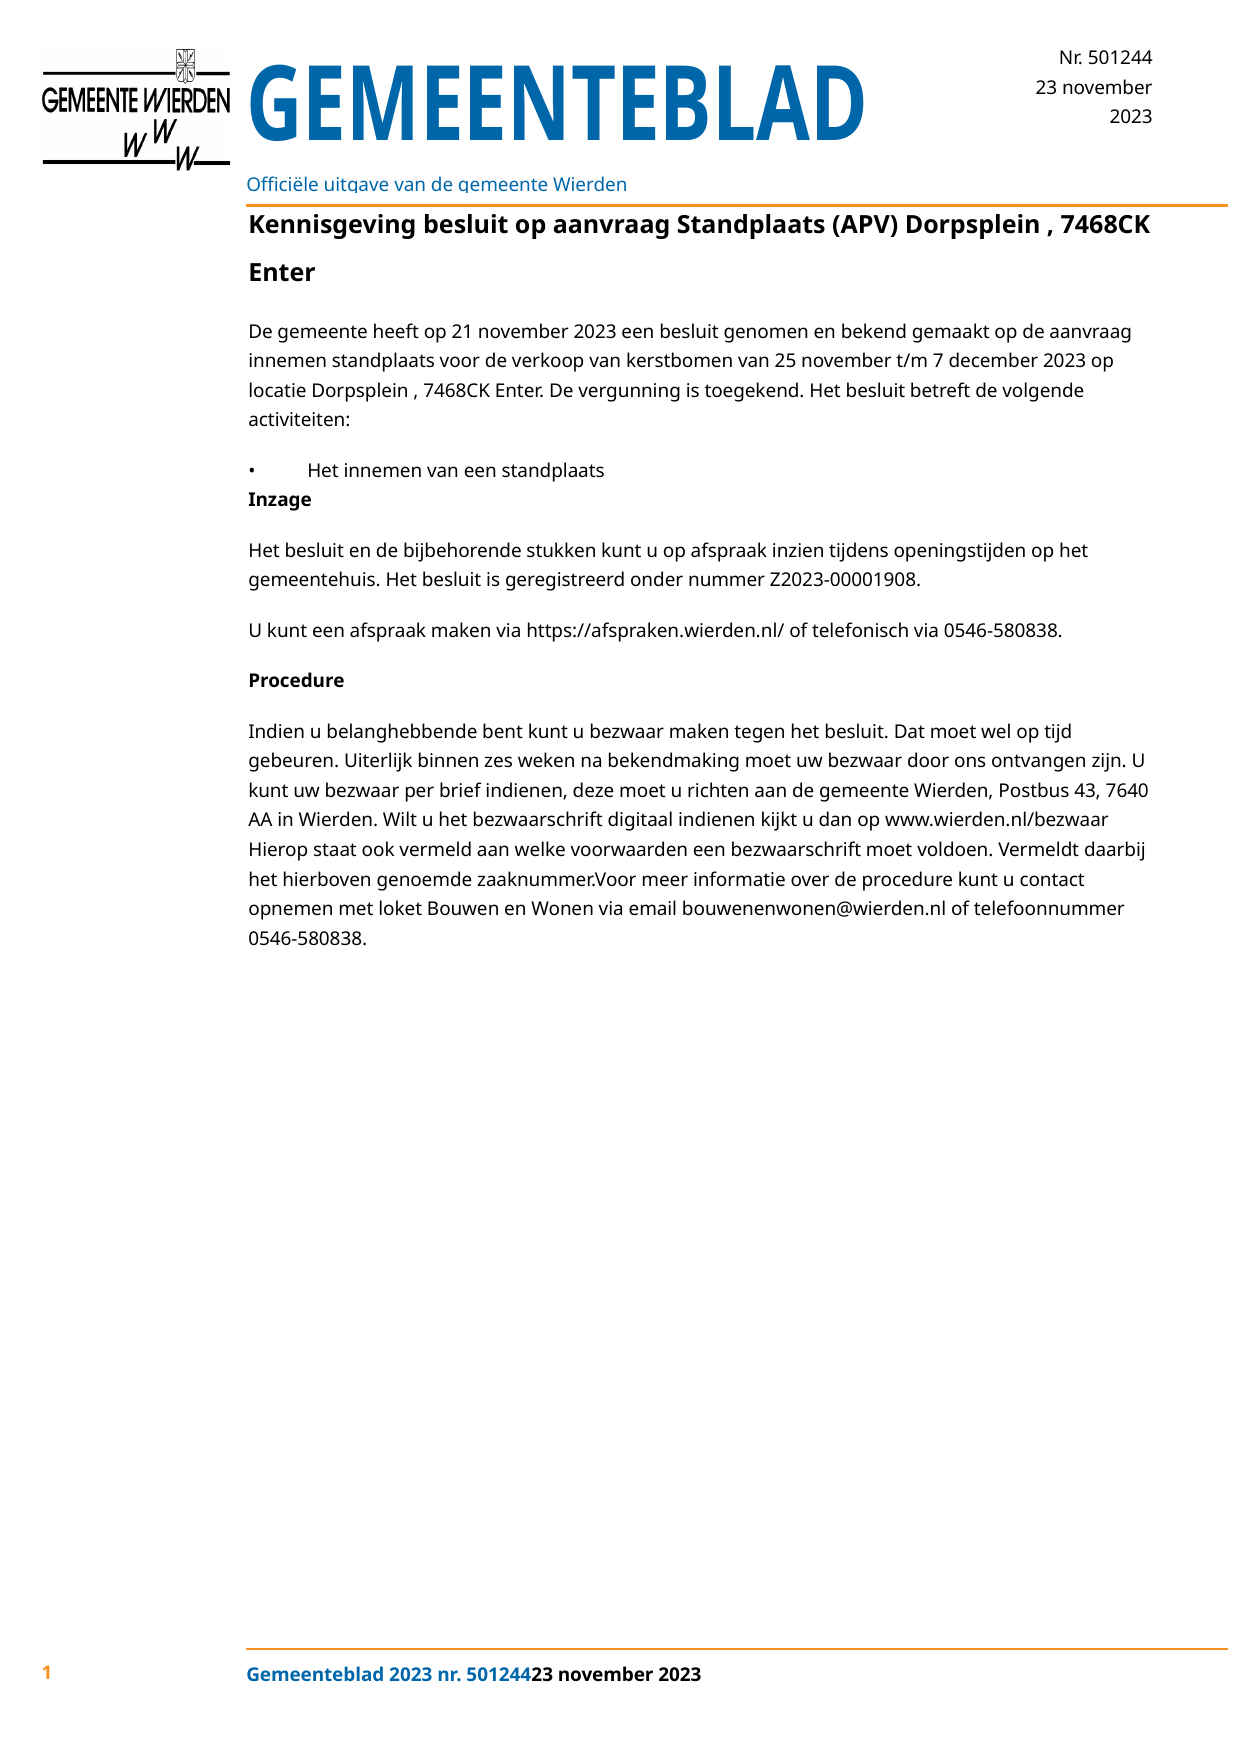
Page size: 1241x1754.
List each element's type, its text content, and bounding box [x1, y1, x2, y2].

list Het innemen van een standplaats [248, 457, 1152, 483]
text Kennisgeving besluit op aanvraag Standplaats (APV) Dorpsplein , 7468CK Enter [248, 207, 1152, 288]
text Procedure [248, 667, 1152, 693]
picture [41, 47, 231, 172]
text Het besluit en de bijbehorende stukken kunt u op afspraak inzien tijdens openingstijden op het gemeentehuis. Het besluit is geregistreerd onder nummer Z2023-00001908. [248, 537, 1152, 592]
text U kunt een afspraak maken via https://afspraken.wierden.nl/ of telefonisch via 0546-580838. [248, 617, 1152, 643]
text Indien u belanghebbende bent kunt u bezwaar maken tegen het besluit. Dat moet wel op tijd gebeuren. Uiterlijk binnen zes weken na bekendmaking moet uw bezwaar door ons ontvangen zijn. U kunt uw bezwaar per brief indienen, deze moet u richten aan de gemeente Wierden, Postbus 43, 7640 AA in Wierden. Wilt u het bezwaarschrift digitaal indienen kijkt u dan op www.wierden.nl/bezwaar Hierop staat ook vermeld aan welke voorwaarden een bezwaarschrift moet voldoen. Vermeldt daarbij het hierboven genoemde zaaknummer.Voor meer informatie over de procedure kunt u contact opnemen met loket Bouwen en Wonen via email bouwenenwonen@wierden.nl of telefoonnummer 0546-580838. [248, 718, 1152, 951]
text Inzage [248, 487, 1152, 512]
text De gemeente heeft op 21 november 2023 een besluit genomen en bekend gemaakt op de aanvraag innemen standplaats voor de verkoop van kerstbomen van 25 november t/m 7 december 2023 op locatie Dorpsplein , 7468CK Enter. De vergunning is toegekend. Het besluit betreft de volgende activiteiten: [248, 318, 1152, 432]
